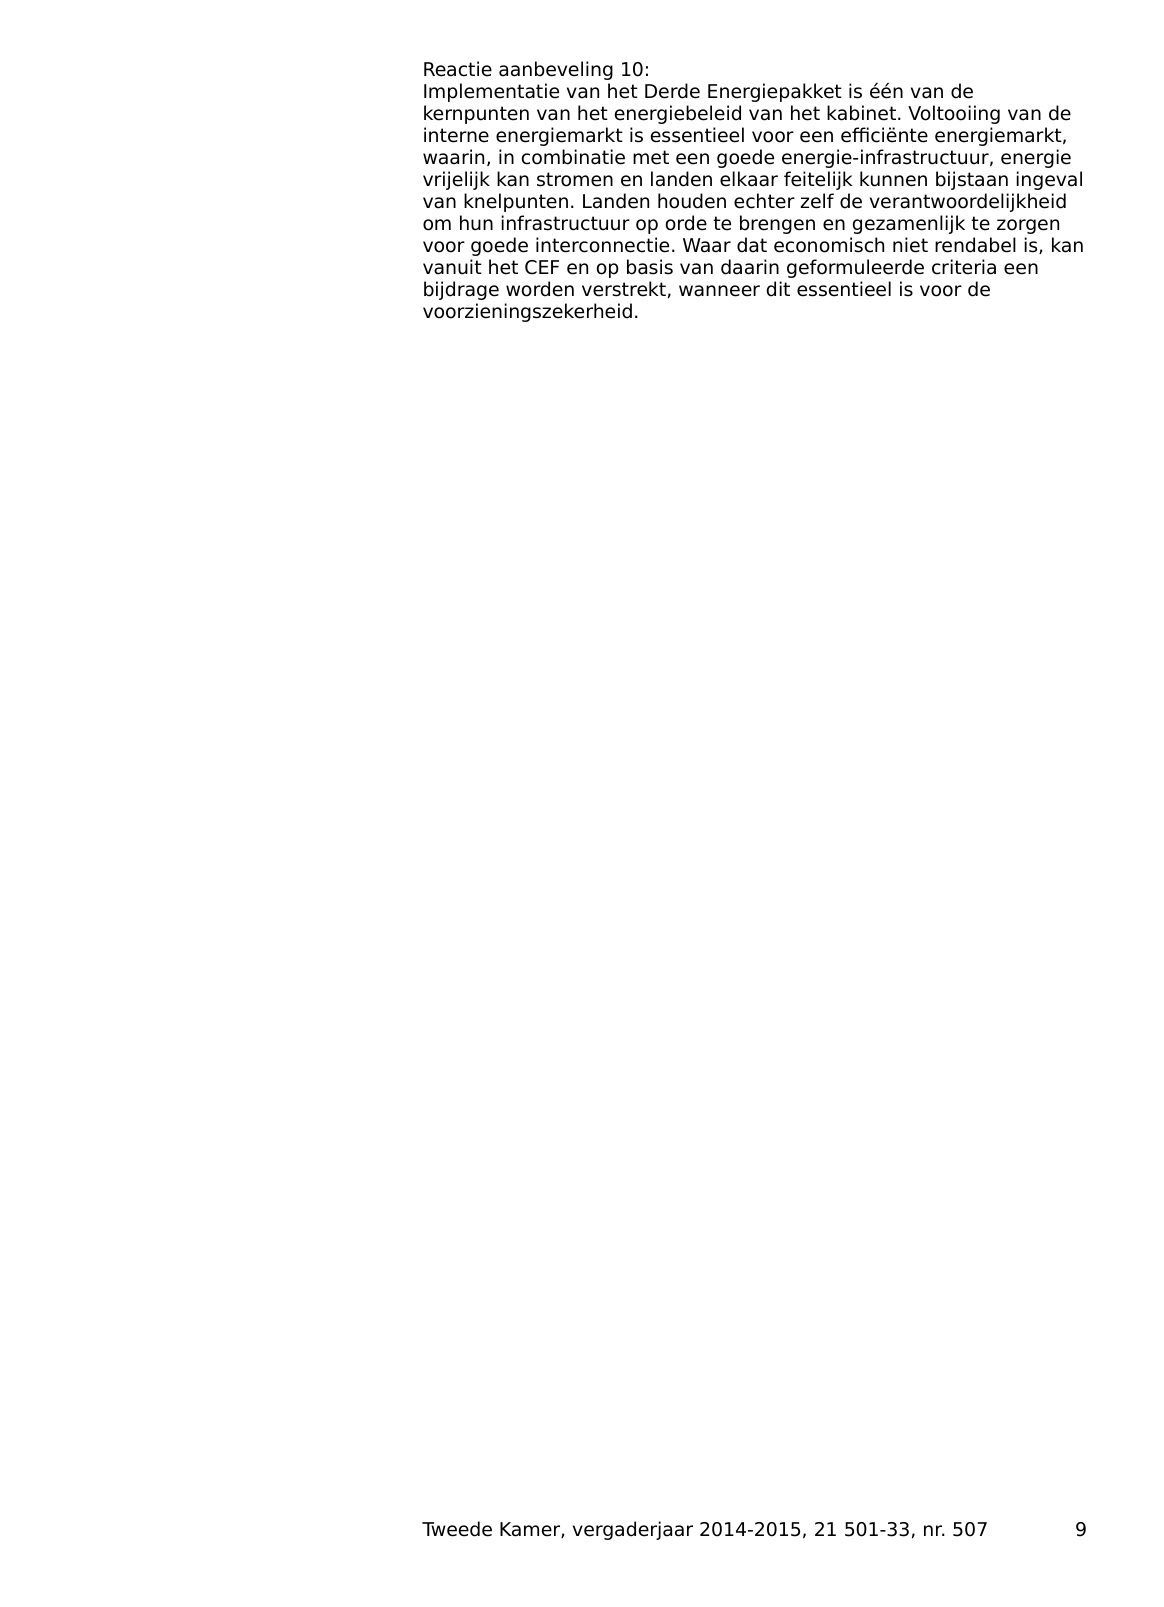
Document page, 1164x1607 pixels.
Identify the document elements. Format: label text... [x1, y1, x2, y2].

text Implementatie van het Derde Energiepakket is één van de kernpunten van het energiebeleid van het kabinet. Voltooiing van de interne energiemarkt is essentieel voor een efficiënte energiemarkt, waarin, in combinatie met een goede energie-infrastructuur, energie vrijelijk kan stromen en landen elkaar feitelijk kunnen bijstaan ingeval van knelpunten. Landen houden echter zelf de verantwoordelijkheid om hun infrastructuur op orde te brengen en gezamenlijk te zorgen voor goede interconnectie. Waar dat economisch niet rendabel is, kan vanuit het CEF en op basis van daarin geformuleerde criteria een bijdrage worden verstrekt, wanneer dit essentieel is voor de voorzieningszekerheid. [422, 81, 1087, 323]
text Reactie aanbeveling 10: [422, 59, 1087, 81]
